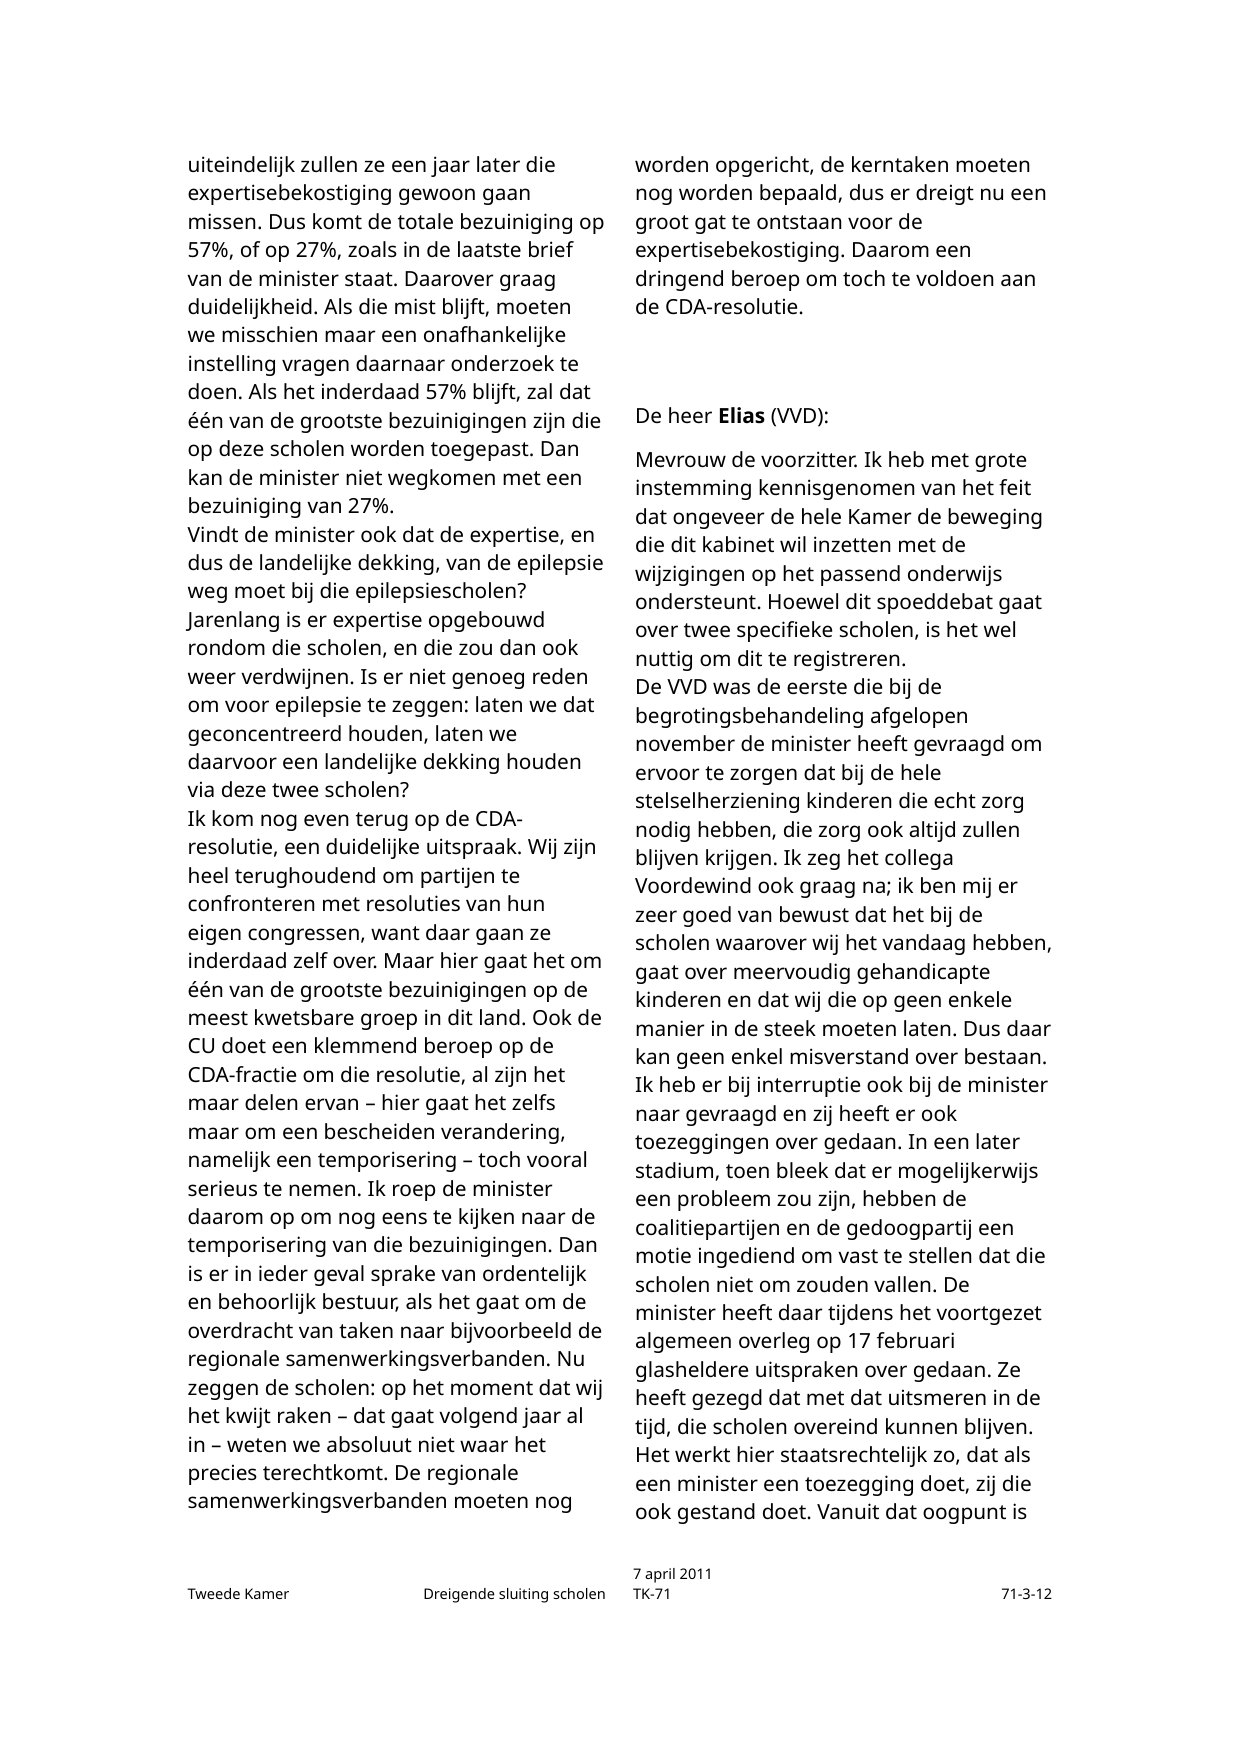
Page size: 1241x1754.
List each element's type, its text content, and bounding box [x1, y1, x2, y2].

text worden opgericht, de kerntaken moeten nog worden bepaald, dus er dreigt nu een groot gat te ontstaan voor de expertisebekostiging. Daarom een dringend beroep om toch te voldoen aan de CDA-resolutie. [635, 150, 1053, 321]
text De heer Elias (VVD): [635, 402, 1053, 430]
text Mevrouw de voorzitter. Ik heb met grote instemming kennisgenomen van het feit dat ongeveer de hele Kamer de beweging die dit kabinet wil inzetten met de wijzigingen op het passend onderwijs ondersteunt. Hoewel dit spoeddebat gaat over twee specifieke scholen, is het wel nuttig om dit te registreren. [635, 445, 1053, 672]
text Ik kom nog even terug op de CDA-resolutie, een duidelijke uitspraak. Wij zijn heel terughoudend om partijen te confronteren met resoluties van hun eigen congressen, want daar gaan ze inderdaad zelf over. Maar hier gaat het om één van de grootste bezuinigingen op de meest kwetsbare groep in dit land. Ook de CU doet een klemmend beroep op de CDA-fractie om die resolutie, al zijn het maar delen ervan – hier gaat het zelfs maar om een bescheiden verandering, namelijk een temporisering – toch vooral serieus te nemen. Ik roep de minister daarom op om nog eens te kijken naar de temporisering van die bezuinigingen. Dan is er in ieder geval sprake van ordentelijk en behoorlijk bestuur, als het gaat om de overdracht van taken naar bijvoorbeeld de regionale samenwerkingsverbanden. Nu zeggen de scholen: op het moment dat wij het kwijt raken – dat gaat volgend jaar al in – weten we absoluut niet waar het precies terechtkomt. De regionale samenwerkingsverbanden moeten nog [187, 804, 605, 1515]
text Vindt de minister ook dat de expertise, en dus de landelijke dekking, van de epilepsie weg moet bij die epilepsiescholen? Jarenlang is er expertise opgebouwd rondom die scholen, en die zou dan ook weer verdwijnen. Is er niet genoeg reden om voor epilepsie te zeggen: laten we dat geconcentreerd houden, laten we daarvoor een landelijke dekking houden via deze twee scholen? [187, 520, 605, 804]
text De VVD was de eerste die bij de begrotingsbehandeling afgelopen november de minister heeft gevraagd om ervoor te zorgen dat bij de hele stelselherziening kinderen die echt zorg nodig hebben, die zorg ook altijd zullen blijven krijgen. Ik zeg het collega Voordewind ook graag na; ik ben mij er zeer goed van bewust dat het bij de scholen waarover wij het vandaag hebben, gaat over meervoudig gehandicapte kinderen en dat wij die op geen enkele manier in de steek moeten laten. Dus daar kan geen enkel misverstand over bestaan. Ik heb er bij interruptie ook bij de minister naar gevraagd en zij heeft er ook toezeggingen over gedaan. In een later stadium, toen bleek dat er mogelijkerwijs een probleem zou zijn, hebben de coalitiepartijen en de gedoogpartij een motie ingediend om vast te stellen dat die scholen niet om zouden vallen. De minister heeft daar tijdens het voortgezet algemeen overleg op 17 februari glasheldere uitspraken over gedaan. Ze heeft gezegd dat met dat uitsmeren in de tijd, die scholen overeind kunnen blijven. Het werkt hier staatsrechtelijk zo, dat als een minister een toezegging doet, zij die ook gestand doet. Vanuit dat oogpunt is [635, 672, 1053, 1526]
text  [635, 351, 1053, 379]
text uiteindelijk zullen ze een jaar later die expertisebekostiging gewoon gaan missen. Dus komt de totale bezuiniging op 57%, of op 27%, zoals in de laatste brief van de minister staat. Daarover graag duidelijkheid. Als die mist blijft, moeten we misschien maar een onafhankelijke instelling vragen daarnaar onderzoek te doen. Als het inderdaad 57% blijft, zal dat één van de grootste bezuinigingen zijn die op deze scholen worden toegepast. Dan kan de minister niet wegkomen met een bezuiniging van 27%. [187, 150, 605, 520]
